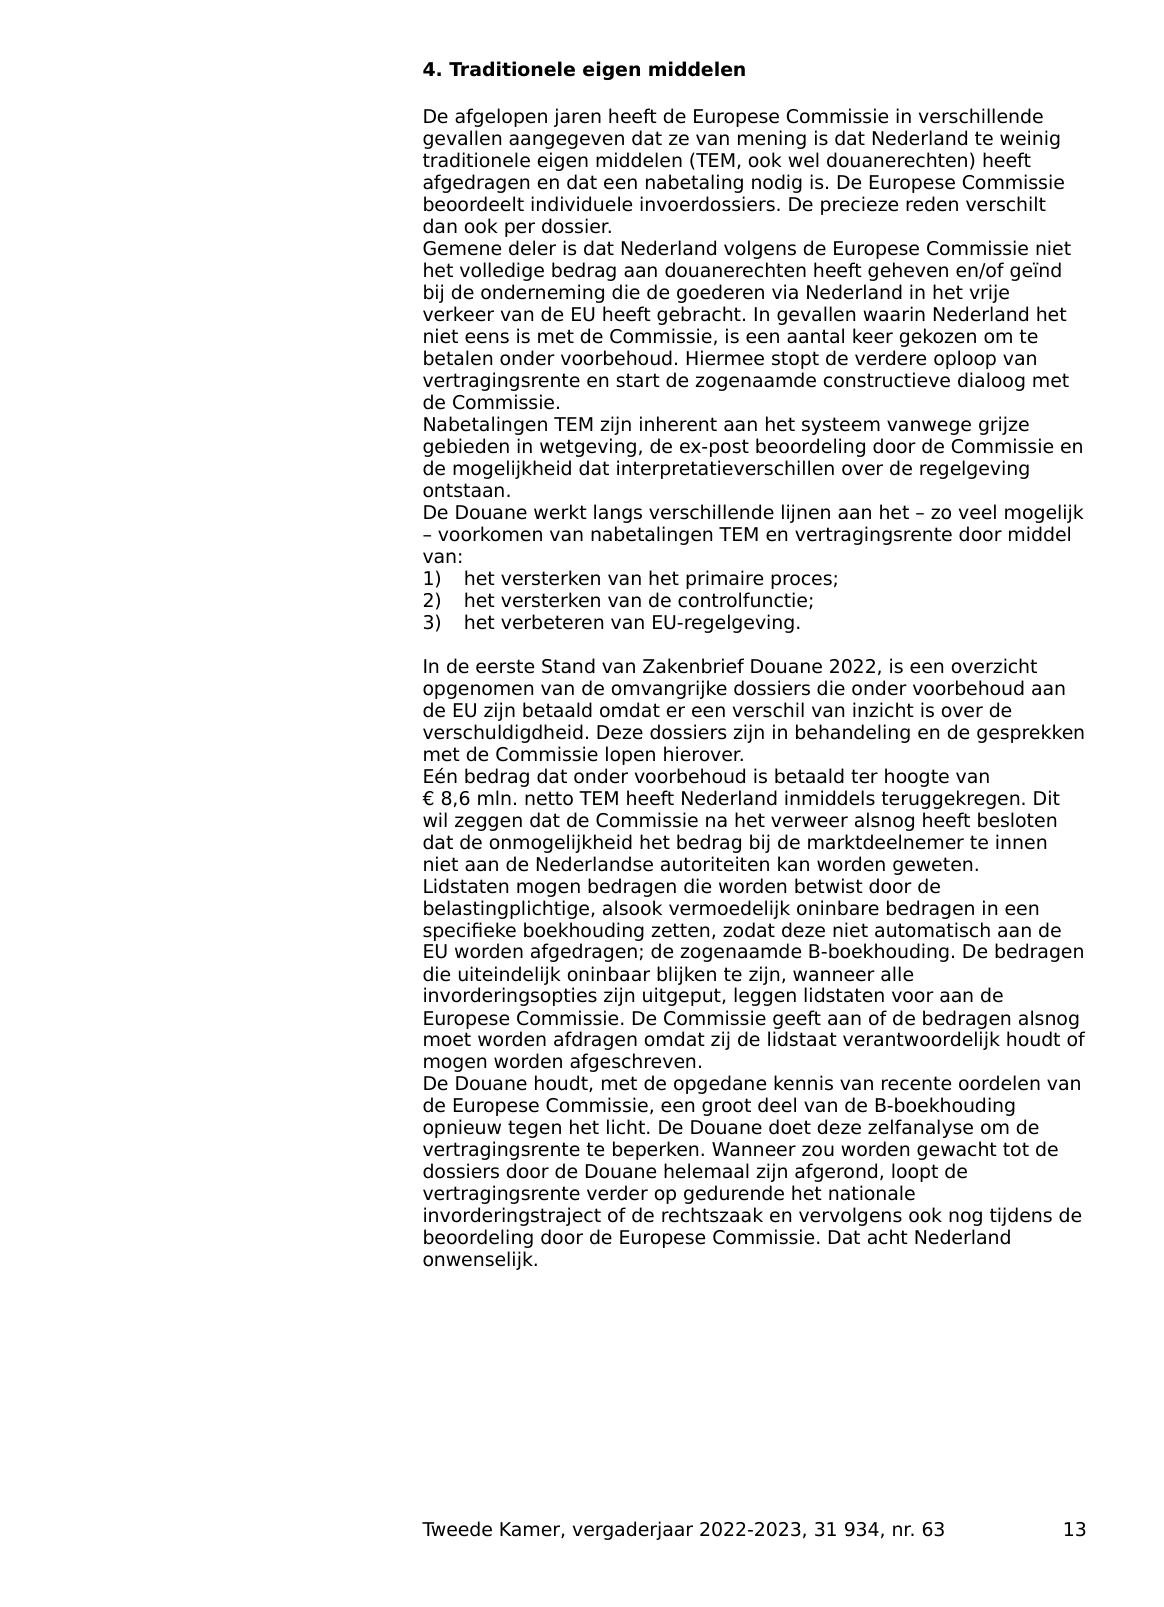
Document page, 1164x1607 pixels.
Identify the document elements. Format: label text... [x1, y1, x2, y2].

text Nabetalingen TEM zijn inherent aan het systeem vanwege grijze gebieden in wetgeving, de ex-post beoordeling door de Commissie en de mogelijkheid dat interpretatieverschillen over de regelgeving ontstaan. [422, 414, 1087, 502]
text De Douane houdt, met de opgedane kennis van recente oordelen van de Europese Commissie, een groot deel van de B-boekhouding opnieuw tegen het licht. De Douane doet deze zelfanalyse om de vertragingsrente te beperken. Wanneer zou worden gewacht tot de dossiers door de Douane helemaal zijn afgerond, loopt de vertragingsrente verder op gedurende het nationale invorderingstraject of de rechtszaak en vervolgens ook nog tijdens de beoordeling door de Europese Commissie. Dat acht Nederland onwenselijk. [422, 1073, 1087, 1271]
text Gemene deler is dat Nederland volgens de Europese Commissie niet het volledige bedrag aan douanerechten heeft geheven en/of geïnd bij de onderneming die de goederen via Nederland in het vrije verkeer van de EU heeft gebracht. In gevallen waarin Nederland het niet eens is met de Commissie, is een aantal keer gekozen om te betalen onder voorbehoud. Hiermee stopt de verdere oploop van vertragingsrente en start de zogenaamde constructieve dialoog met de Commissie. [422, 238, 1087, 414]
text 1) het versterken van het primaire proces; [422, 568, 1087, 589]
text De afgelopen jaren heeft de Europese Commissie in verschillende gevallen aangegeven dat ze van mening is dat Nederland te weinig traditionele eigen middelen (TEM, ook wel douanerechten) heeft afgedragen en dat een nabetaling nodig is. De Europese Commissie beoordeelt individuele invoerdossiers. De precieze reden verschilt dan ook per dossier. [422, 106, 1087, 238]
subtitle 4. Traditionele eigen middelen [422, 59, 1087, 81]
text 3) het verbeteren van EU-regelgeving. [422, 612, 1087, 633]
text De Douane werkt langs verschillende lijnen aan het – zo veel mogelijk – voorkomen van nabetalingen TEM en vertragingsrente door middel van: [422, 502, 1087, 568]
text Eén bedrag dat onder voorbehoud is betaald ter hoogte van € 8,6 mln. netto TEM heeft Nederland inmiddels teruggekregen. Dit wil zeggen dat de Commissie na het verweer alsnog heeft besloten dat de onmogelijkheid het bedrag bij de marktdeelnemer te innen niet aan de Nederlandse autoriteiten kan worden geweten. [422, 766, 1087, 876]
text Lidstaten mogen bedragen die worden betwist door de belastingplichtige, alsook vermoedelijk oninbare bedragen in een specifieke boekhouding zetten, zodat deze niet automatisch aan de EU worden afgedragen; de zogenaamde B-boekhouding. De bedragen die uiteindelijk oninbaar blijken te zijn, wanneer alle invorderingsopties zijn uitgeput, leggen lidstaten voor aan de Europese Commissie. De Commissie geeft aan of de bedragen alsnog moet worden afdragen omdat zij de lidstaat verantwoordelijk houdt of mogen worden afgeschreven. [422, 876, 1087, 1073]
text In de eerste Stand van Zakenbrief Douane 2022, is een overzicht opgenomen van de omvangrijke dossiers die onder voorbehoud aan de EU zijn betaald omdat er een verschil van inzicht is over de verschuldigdheid. Deze dossiers zijn in behandeling en de gesprekken met de Commissie lopen hierover. [422, 656, 1087, 766]
text 2) het versterken van de controlfunctie; [422, 589, 1087, 612]
